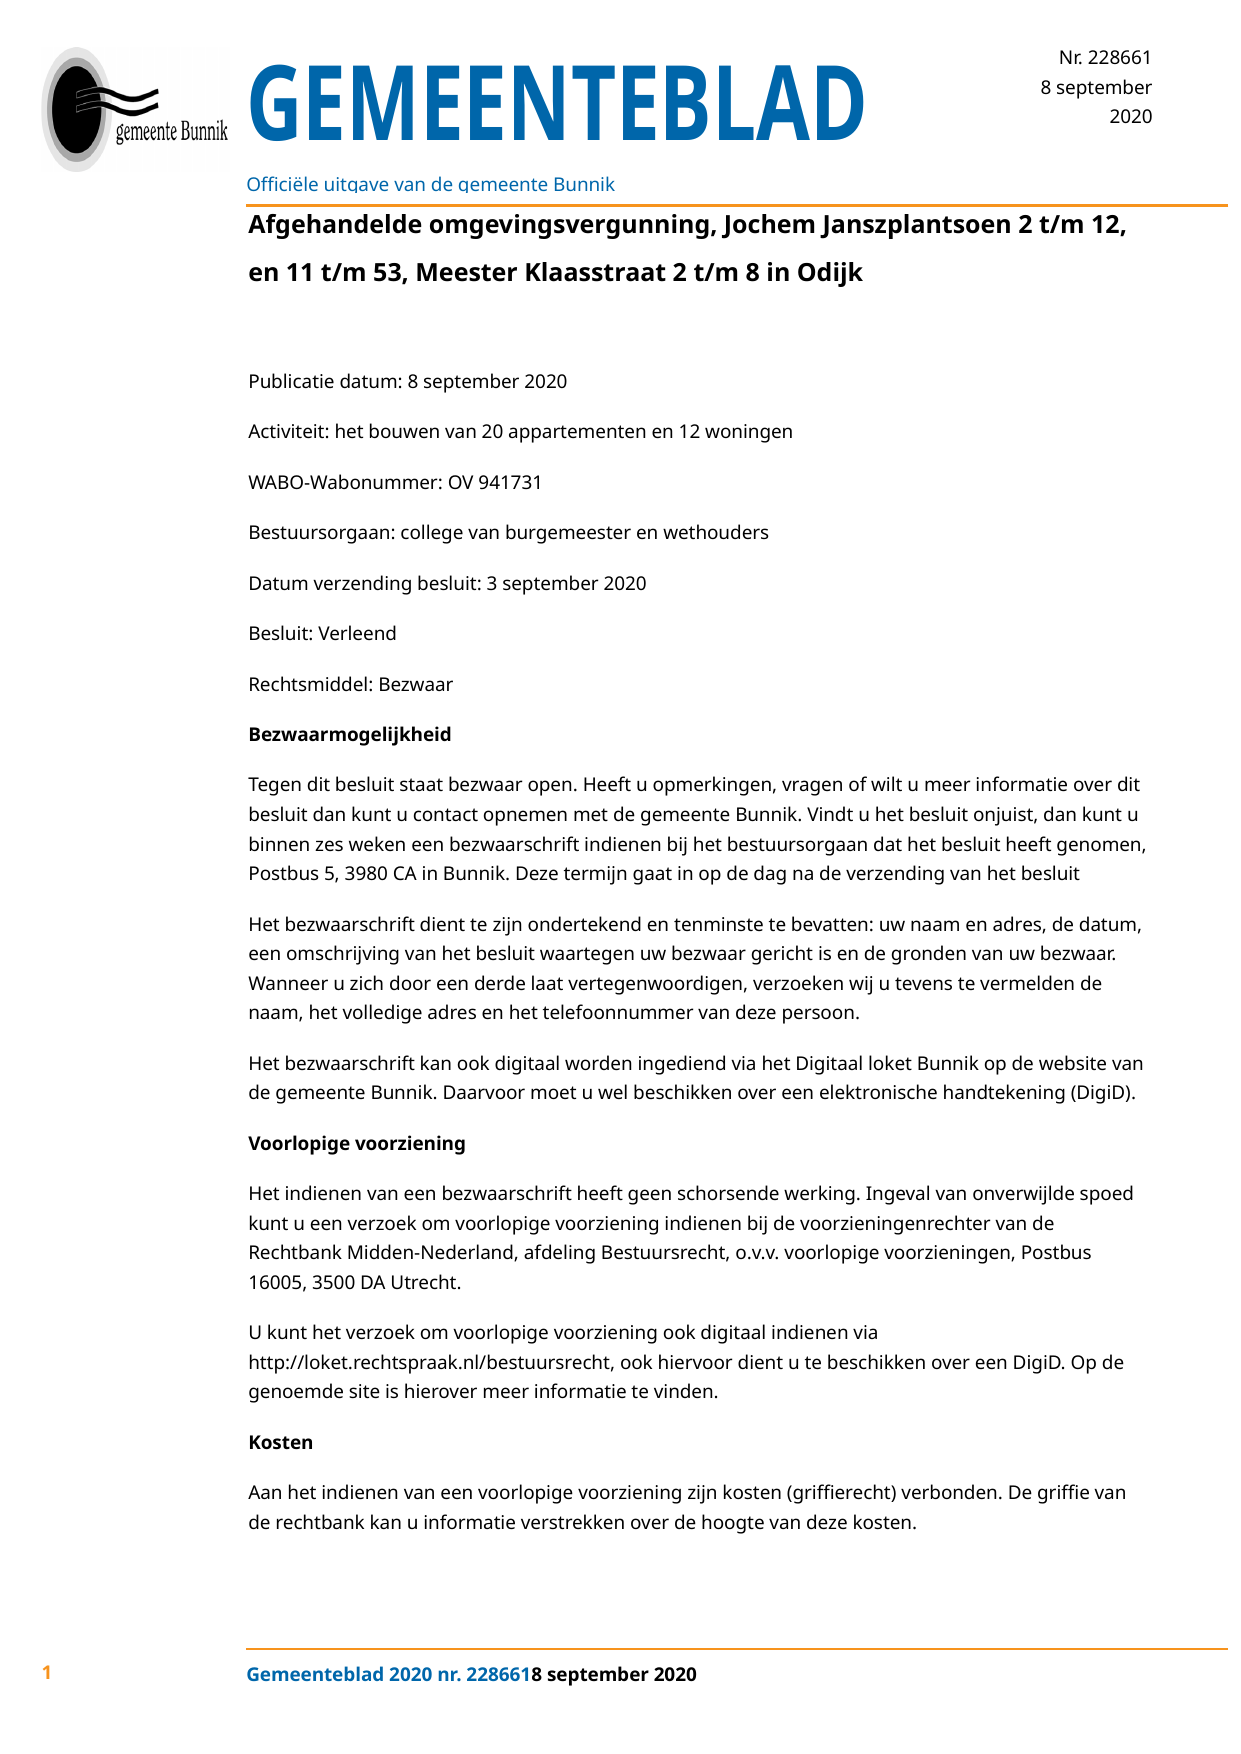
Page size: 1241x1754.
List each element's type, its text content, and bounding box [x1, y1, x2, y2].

text Rechtsmiddel: Bezwaar [248, 671, 1152, 697]
text Bezwaarmogelijkheid [248, 721, 1152, 747]
text Tegen dit besluit staat bezwaar open. Heeft u opmerkingen, vragen of wilt u meer informatie over dit besluit dan kunt u contact opnemen met de gemeente Bunnik. Vindt u het besluit onjuist, dan kunt u binnen zes weken een bezwaarschrift indienen bij het bestuursorgaan dat het besluit heeft genomen, Postbus 5, 3980 CA in Bunnik. Deze termijn gaat in op de dag na de verzending van het besluit [248, 772, 1152, 886]
text Aan het indienen van een voorlopige voorziening zijn kosten (griffierecht) verbonden. De griffie van de rechtbank kan u informatie verstrekken over de hoogte van deze kosten. [248, 1479, 1152, 1535]
text Het bezwaarschrift dient te zijn ondertekend en tenminste te bevatten: uw naam en adres, de datum, een omschrijving van het besluit waartegen uw bezwaar gericht is en de gronden van uw bezwaar. Wanneer u zich door een derde laat vertegenwoordigen, verzoeken wij u tevens te vermelden de naam, het volledige adres en het telefoonnummer van deze persoon. [248, 911, 1152, 1025]
text Kosten [248, 1429, 1152, 1455]
text Voorlopige voorziening [248, 1130, 1152, 1156]
text Datum verzending besluit: 3 september 2020 [248, 570, 1152, 596]
text Bestuursorgaan: college van burgemeester en wethouders [248, 519, 1152, 545]
text WABO-Wabonummer: OV 941731 [248, 469, 1152, 495]
picture [41, 47, 231, 172]
text Activiteit: het bouwen van 20 appartementen en 12 woningen [248, 419, 1152, 444]
text U kunt het verzoek om voorlopige voorziening ook digitaal indienen via http://loket.rechtspraak.nl/bestuursrecht, ook hiervoor dient u te beschikken over een DigiD. Op de genoemde site is hierover meer informatie te vinden. [248, 1319, 1152, 1404]
text Het bezwaarschrift kan ook digitaal worden ingediend via het Digitaal loket Bunnik op de website van de gemeente Bunnik. Daarvoor moet u wel beschikken over een elektronische handtekening (DigiD). [248, 1050, 1152, 1105]
text Afgehandelde omgevingsvergunning, Jochem Janszplantsoen 2 t/m 12, en 11 t/m 53, Meester Klaasstraat 2 t/m 8 in Odijk [248, 207, 1152, 288]
text Besluit: Verleend [248, 620, 1152, 646]
text Het indienen van een bezwaarschrift heeft geen schorsende werking. Ingeval van onverwijlde spoed kunt u een verzoek om voorlopige voorziening indienen bij de voorzieningenrechter van de Rechtbank Midden-Nederland, afdeling Bestuursrecht, o.v.v. voorlopige voorzieningen, Postbus 16005, 3500 DA Utrecht. [248, 1180, 1152, 1295]
text Publicatie datum: 8 september 2020 [248, 368, 1152, 394]
